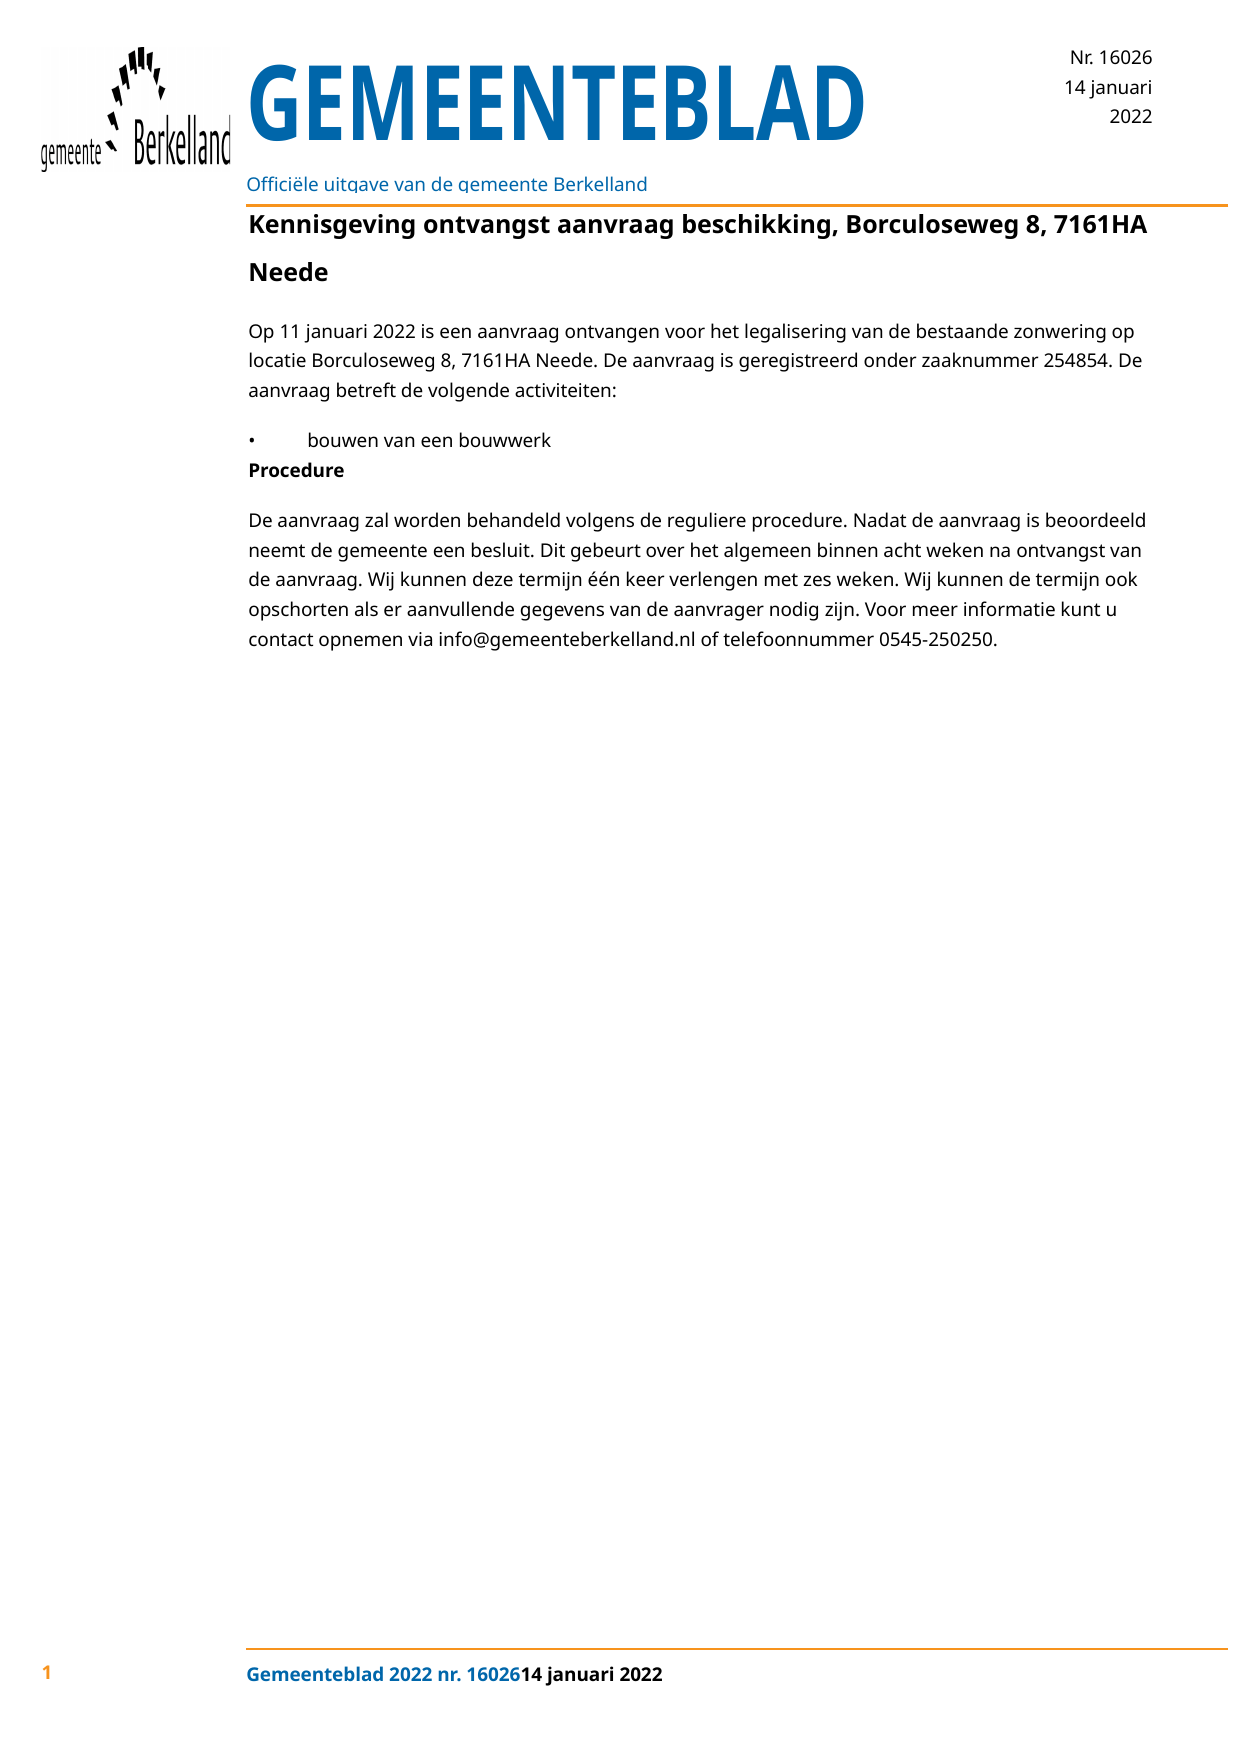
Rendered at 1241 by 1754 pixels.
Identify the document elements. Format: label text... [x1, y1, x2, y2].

text Procedure [248, 457, 1152, 483]
picture [41, 47, 231, 172]
text De aanvraag zal worden behandeld volgens de reguliere procedure. Nadat de aanvraag is beoordeeld neemt de gemeente een besluit. Dit gebeurt over het algemeen binnen acht weken na ontvangst van de aanvraag. Wij kunnen deze termijn één keer verlengen met zes weken. Wij kunnen de termijn ook opschorten als er aanvullende gegevens van de aanvrager nodig zijn. Voor meer informatie kunt u contact opnemen via info@gemeenteberkelland.nl of telefoonnummer 0545-250250. [248, 507, 1152, 652]
text Op 11 januari 2022 is een aanvraag ontvangen voor het legalisering van de bestaande zonwering op locatie Borculoseweg 8, 7161HA Neede. De aanvraag is geregistreerd onder zaaknummer 254854. De aanvraag betreft de volgende activiteiten: [248, 318, 1152, 403]
text Kennisgeving ontvangst aanvraag beschikking, Borculoseweg 8, 7161HA Neede [248, 207, 1152, 288]
list bouwen van een bouwwerk [248, 427, 1152, 453]
